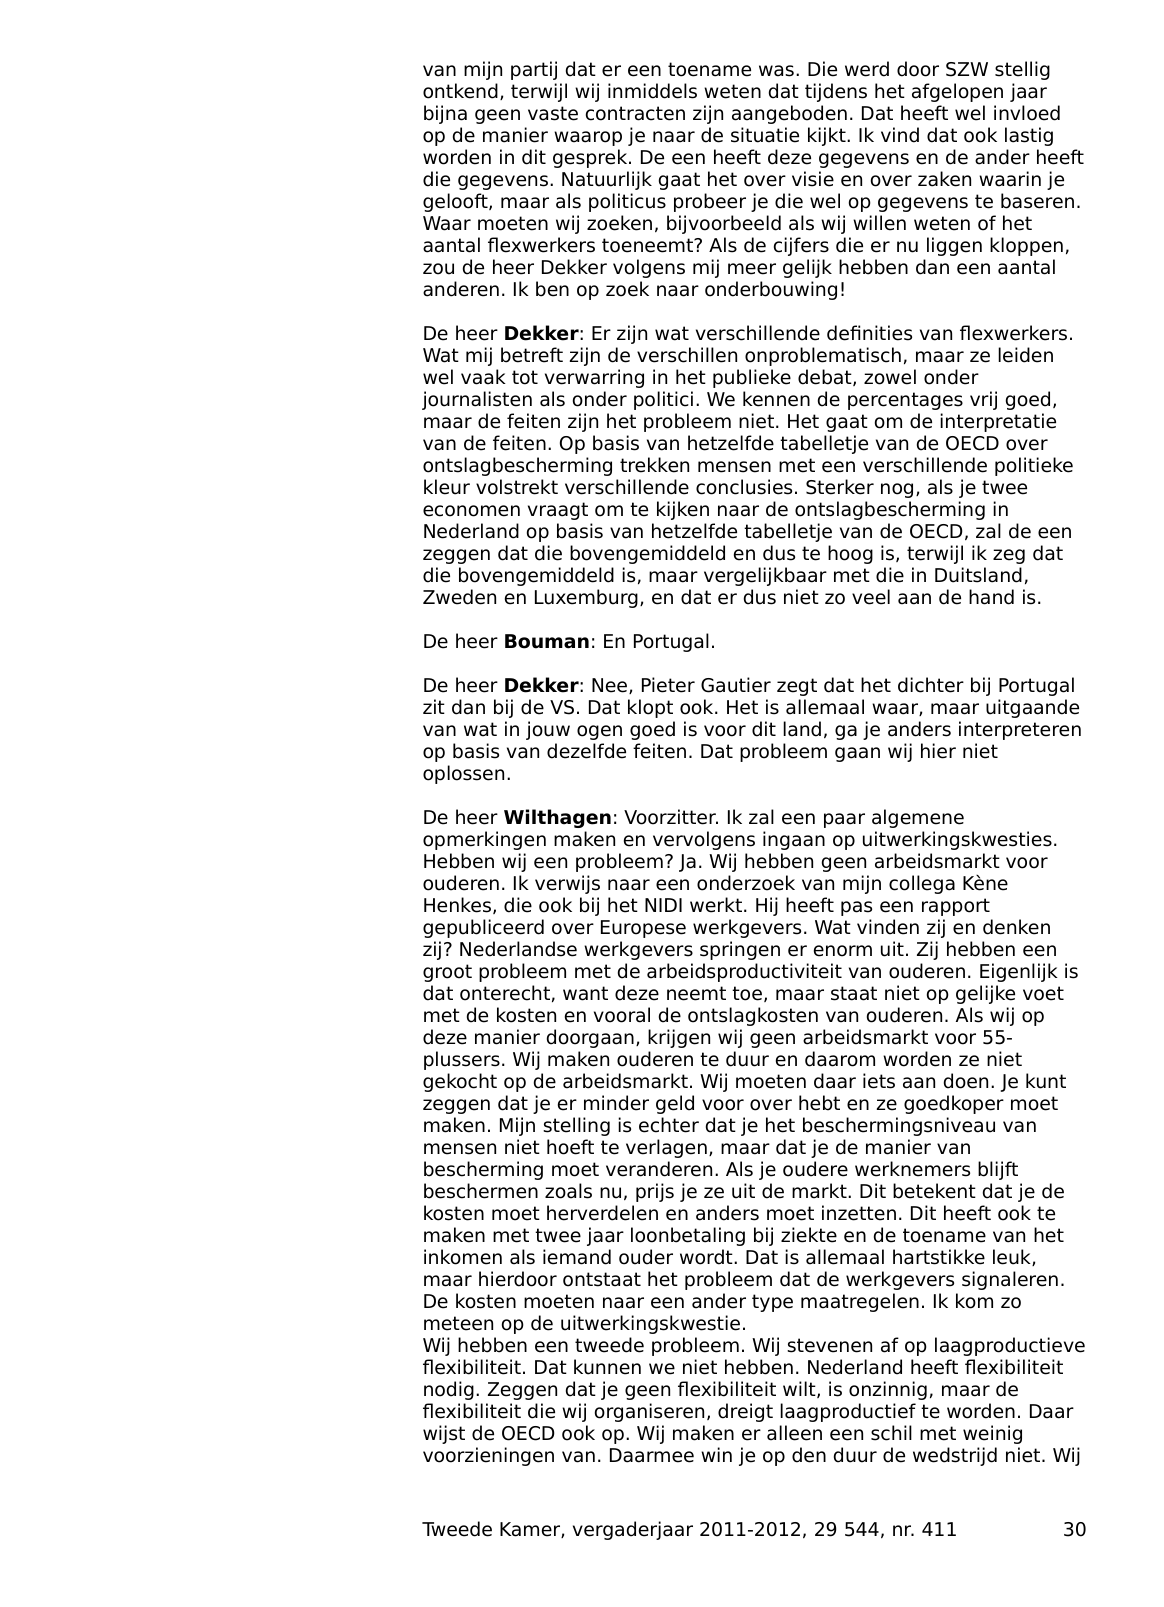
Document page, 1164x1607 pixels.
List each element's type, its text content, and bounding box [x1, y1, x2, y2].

text van mijn partij dat er een toename was. Die werd door SZW stellig ontkend, terwijl wij inmiddels weten dat tijdens het afgelopen jaar bijna geen vaste contracten zijn aangeboden. Dat heeft wel invloed op de manier waarop je naar de situatie kijkt. Ik vind dat ook lastig worden in dit gesprek. De een heeft deze gegevens en de ander heeft die gegevens. Natuurlijk gaat het over visie en over zaken waarin je gelooft, maar als politicus probeer je die wel op gegevens te baseren. Waar moeten wij zoeken, bijvoorbeeld als wij willen weten of het aantal flexwerkers toeneemt? Als de cijfers die er nu liggen kloppen, zou de heer Dekker volgens mij meer gelijk hebben dan een aantal anderen. Ik ben op zoek naar onderbouwing! [422, 59, 1087, 301]
text De heer Bouman: En Portugal. [422, 631, 1087, 653]
text De heer Wilthagen: Voorzitter. Ik zal een paar algemene opmerkingen maken en vervolgens ingaan op uitwerkingskwesties. [422, 807, 1087, 851]
text De heer Dekker: Er zijn wat verschillende definities van flexwerkers. Wat mij betreft zijn de verschillen onproblematisch, maar ze leiden wel vaak tot verwarring in het publieke debat, zowel onder journalisten als onder politici. We kennen de percentages vrij goed, maar de feiten zijn het probleem niet. Het gaat om de interpretatie van de feiten. Op basis van hetzelfde tabelletje van de OECD over ontslagbescherming trekken mensen met een verschillende politieke kleur volstrekt verschillende conclusies. Sterker nog, als je twee economen vraagt om te kijken naar de ontslagbescherming in Nederland op basis van hetzelfde tabelletje van de OECD, zal de een zeggen dat die bovengemiddeld en dus te hoog is, terwijl ik zeg dat die bovengemiddeld is, maar vergelijkbaar met die in Duitsland, Zweden en Luxemburg, en dat er dus niet zo veel aan de hand is. [422, 323, 1087, 609]
text De heer Dekker: Nee, Pieter Gautier zegt dat het dichter bij Portugal zit dan bij de VS. Dat klopt ook. Het is allemaal waar, maar uitgaande van wat in jouw ogen goed is voor dit land, ga je anders interpreteren op basis van dezelfde feiten. Dat probleem gaan wij hier niet oplossen. [422, 675, 1087, 785]
text Wij hebben een tweede probleem. Wij stevenen af op laagproductieve flexibiliteit. Dat kunnen we niet hebben. Nederland heeft flexibiliteit nodig. Zeggen dat je geen flexibiliteit wilt, is onzinnig, maar de flexibiliteit die wij organiseren, dreigt laagproductief te worden. Daar wijst de OECD ook op. Wij maken er alleen een schil met weinig voorzieningen van. Daarmee win je op den duur de wedstrijd niet. Wij [422, 1335, 1087, 1467]
text Hebben wij een probleem? Ja. Wij hebben geen arbeidsmarkt voor ouderen. Ik verwijs naar een onderzoek van mijn collega Kène Henkes, die ook bij het NIDI werkt. Hij heeft pas een rapport gepubliceerd over Europese werkgevers. Wat vinden zij en denken zij? Nederlandse werkgevers springen er enorm uit. Zij hebben een groot probleem met de arbeidsproductiviteit van ouderen. Eigenlijk is dat onterecht, want deze neemt toe, maar staat niet op gelijke voet met de kosten en vooral de ontslagkosten van ouderen. Als wij op deze manier doorgaan, krijgen wij geen arbeidsmarkt voor 55-plussers. Wij maken ouderen te duur en daarom worden ze niet gekocht op de arbeidsmarkt. Wij moeten daar iets aan doen. Je kunt zeggen dat je er minder geld voor over hebt en ze goedkoper moet maken. Mijn stelling is echter dat je het beschermingsniveau van mensen niet hoeft te verlagen, maar dat je de manier van bescherming moet veranderen. Als je oudere werknemers blijft beschermen zoals nu, prijs je ze uit de markt. Dit betekent dat je de kosten moet herverdelen en anders moet inzetten. Dit heeft ook te maken met twee jaar loonbetaling bij ziekte en de toename van het inkomen als iemand ouder wordt. Dat is allemaal hartstikke leuk, maar hierdoor ontstaat het probleem dat de werkgevers signaleren. De kosten moeten naar een ander type maatregelen. Ik kom zo meteen op de uitwerkingskwestie. [422, 851, 1087, 1335]
